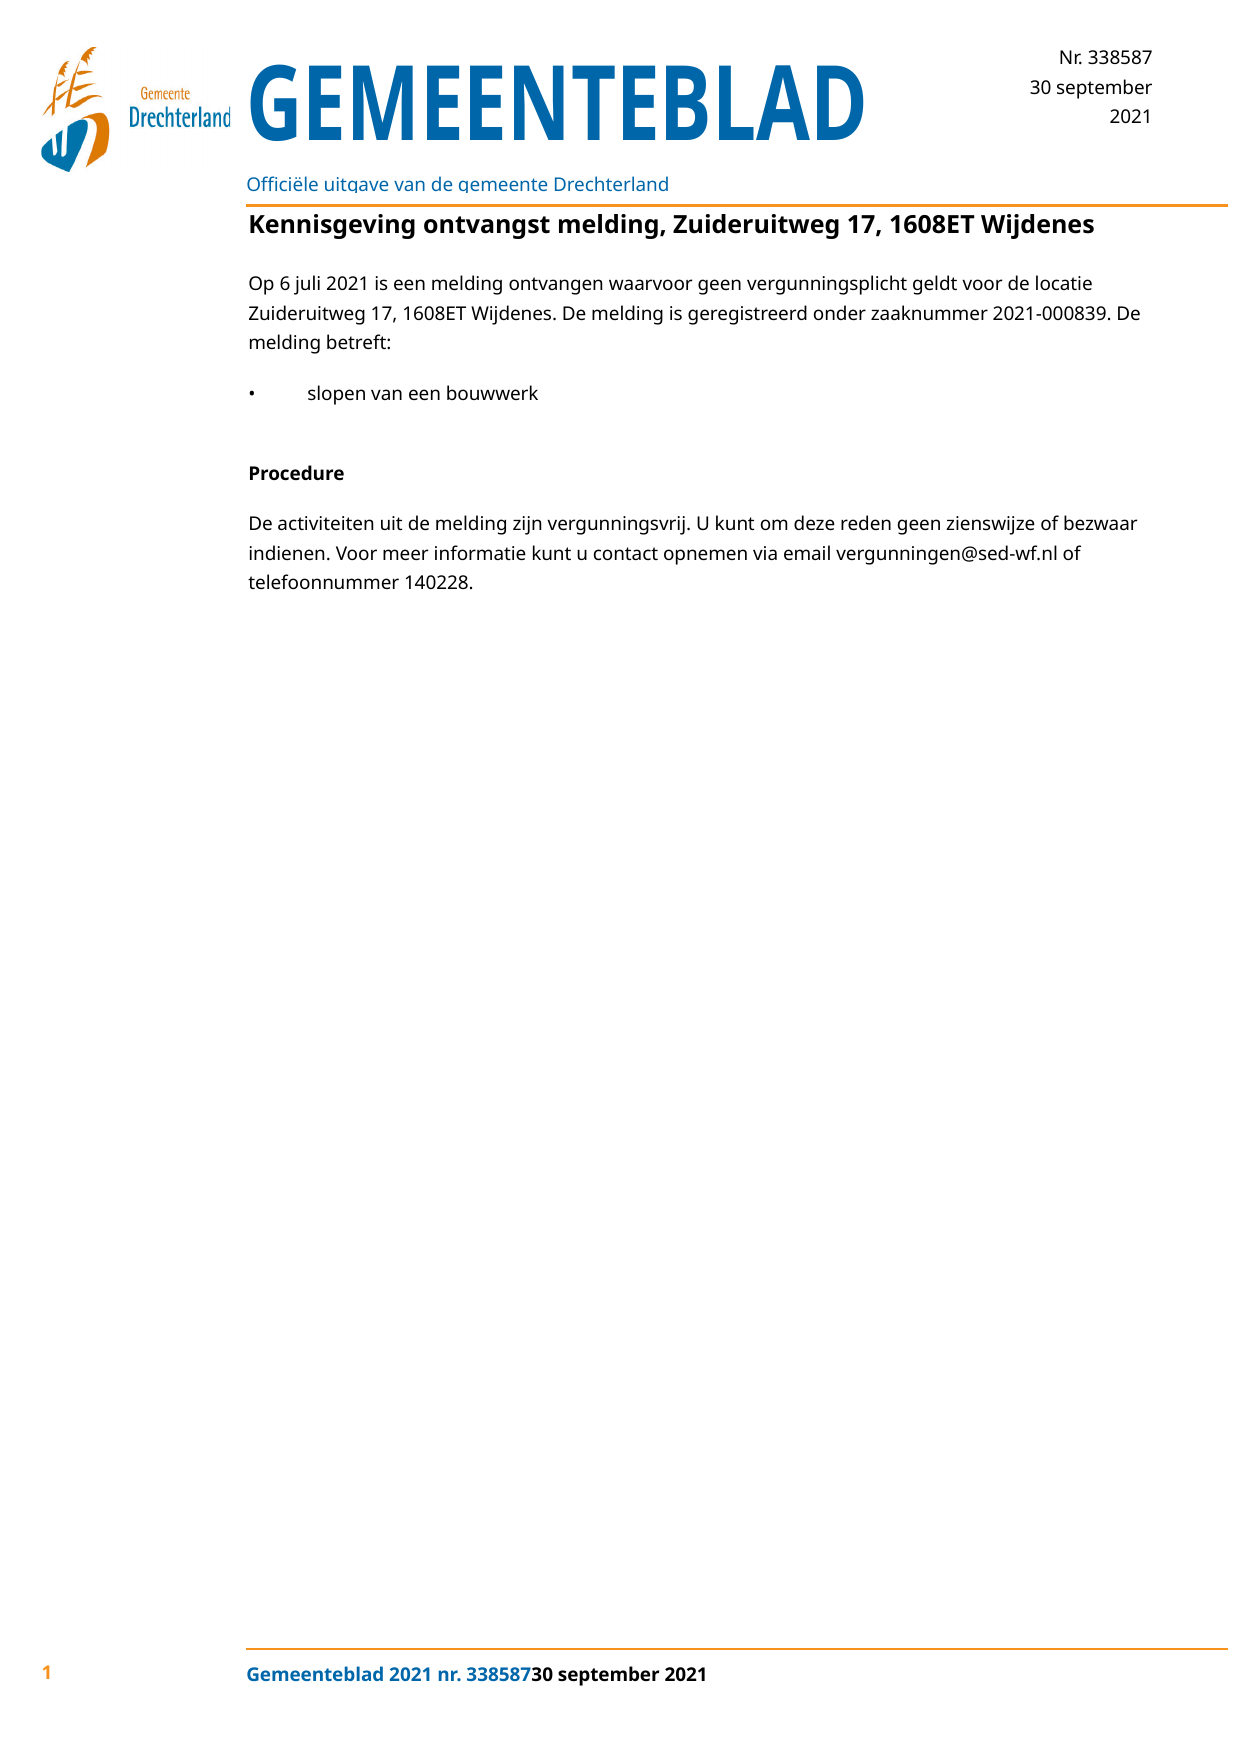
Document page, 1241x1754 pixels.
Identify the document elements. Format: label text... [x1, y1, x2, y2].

text Op 6 juli 2021 is een melding ontvangen waarvoor geen vergunningsplicht geldt voor de locatie Zuideruitweg 17, 1608ET Wijdenes. De melding is geregistreerd onder zaaknummer 2021-000839. De melding betreft: [248, 270, 1152, 355]
picture [226, 115, 231, 124]
picture [41, 47, 231, 172]
text De activiteiten uit de melding zijn vergunningsvrij. U kunt om deze reden geen zienswijze of bezwaar indienen. Voor meer informatie kunt u contact opnemen via email vergunningen@sed-wf.nl of telefoonnummer 140228. [248, 510, 1152, 595]
list slopen van een bouwwerk [248, 380, 1152, 406]
text Kennisgeving ontvangst melding, Zuideruitweg 17, 1608ET Wijdenes [248, 207, 1152, 241]
picture [41, 158, 64, 172]
text Procedure [248, 460, 1152, 486]
